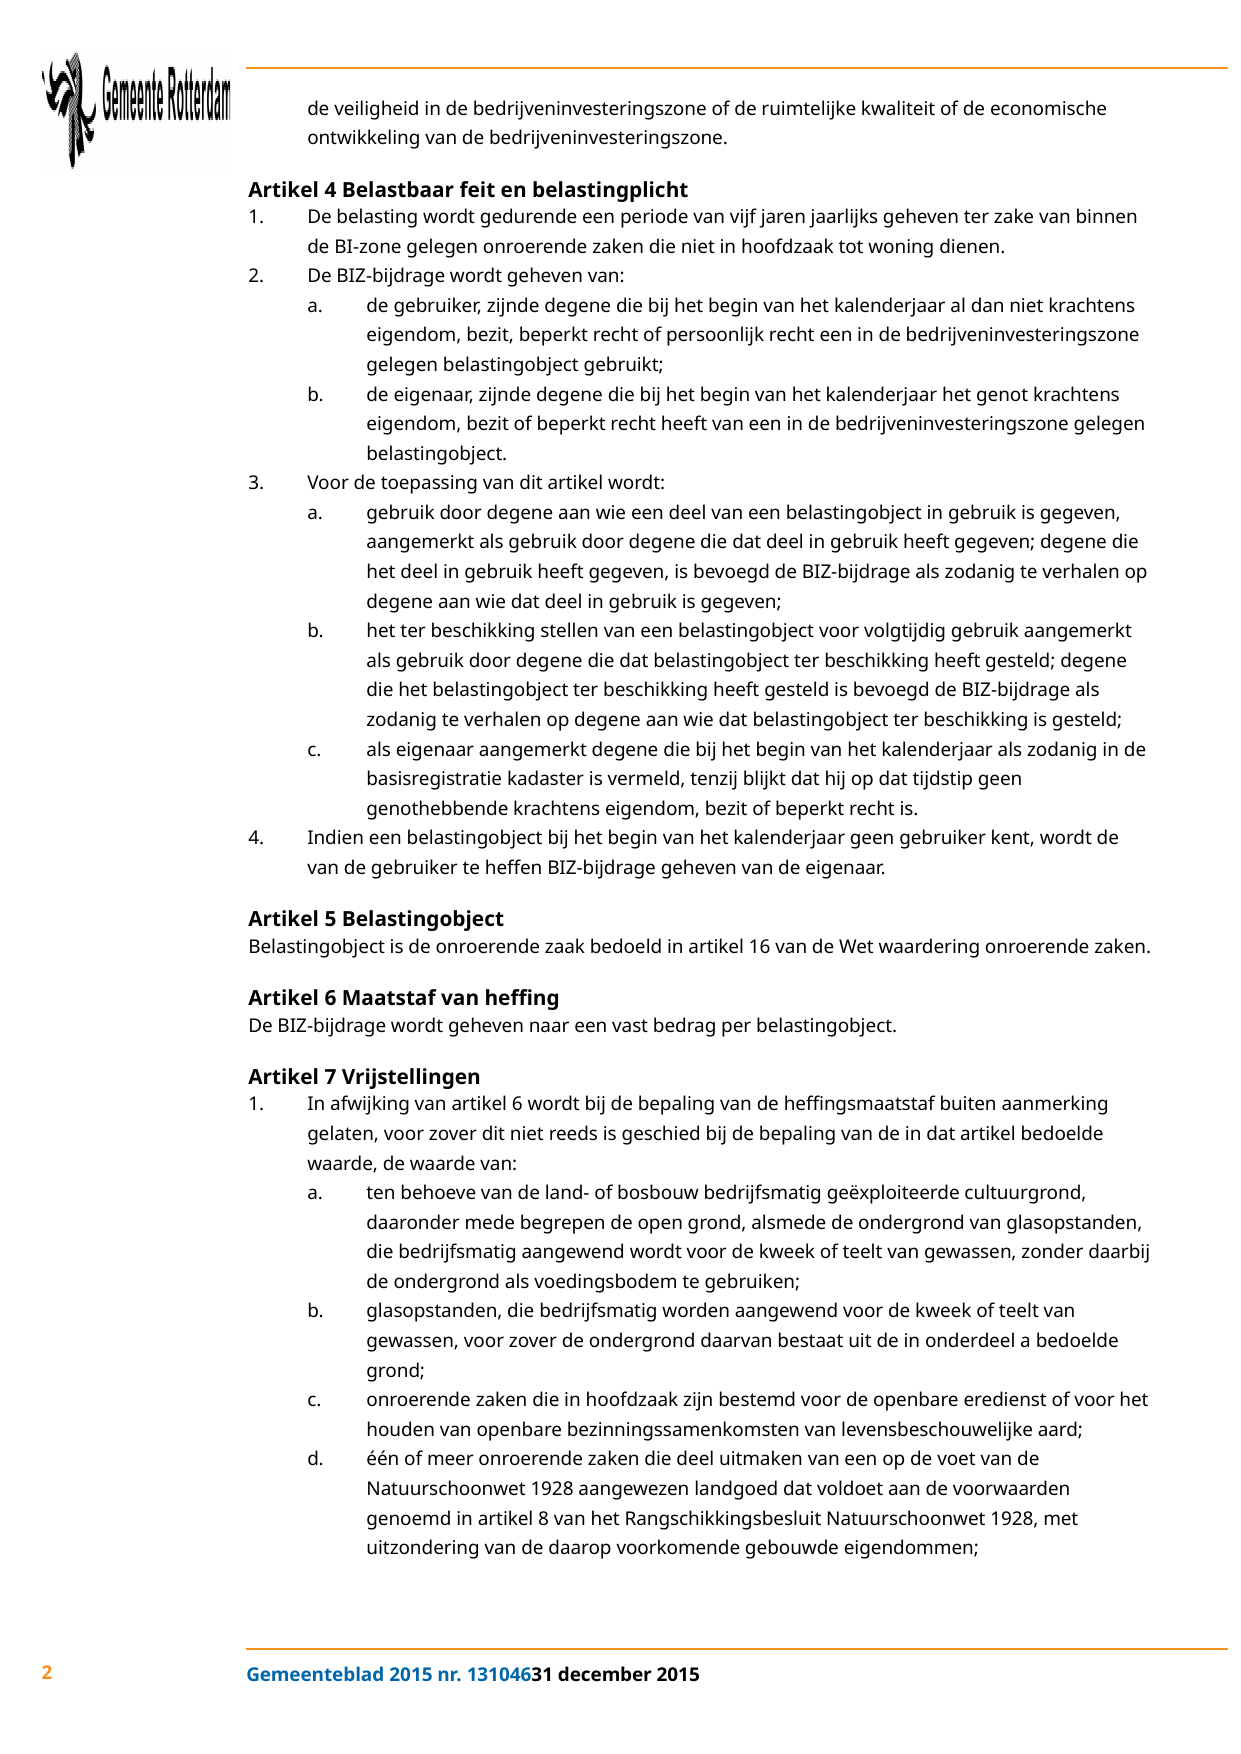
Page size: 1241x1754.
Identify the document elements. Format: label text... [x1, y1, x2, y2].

list onroerende zaken die in hoofdzaak zijn bestemd voor de openbare eredienst of voor het houden van openbare bezinningssamenkomsten van levensbeschouwelijke aard; [307, 1386, 1152, 1442]
list Voor de toepassing van dit artikel wordt: [248, 469, 1152, 495]
text Artikel 4 Belastbaar feit en belastingplicht [248, 175, 1152, 203]
list De BIZ-bijdrage wordt geheven van: [248, 262, 1152, 288]
list ten behoeve van de land- of bosbouw bedrijfsmatig geëxploiteerde cultuurgrond, daaronder mede begrepen de open grond, alsmede de ondergrond van glasopstanden, die bedrijfsmatig aangewend wordt voor de kweek of teelt van gewassen, zonder daarbij de ondergrond als voedingsbodem te gebruiken; [307, 1179, 1152, 1294]
text Belastingobject is de onroerende zaak bedoeld in artikel 16 van de Wet waardering onroerende zaken. [248, 933, 1152, 959]
list de eigenaar, zijnde degene die bij het begin van het kalenderjaar het genot krachtens eigendom, bezit of beperkt recht heeft van een in de bedrijveninvesteringszone gelegen belastingobject. [307, 381, 1152, 466]
list Indien een belastingobject bij het begin van het kalenderjaar geen gebruiker kent, wordt de van de gebruiker te heffen BIZ-bijdrage geheven van de eigenaar. [248, 824, 1152, 880]
list glasopstanden, die bedrijfsmatig worden aangewend voor de kweek of teelt van gewassen, voor zover de ondergrond daarvan bestaat uit de in onderdeel a bedoelde grond; [307, 1298, 1152, 1383]
text De BIZ-bijdrage wordt geheven naar een vast bedrag per belastingobject. [248, 1012, 1152, 1037]
text Artikel 6 Maatstaf van heffing [248, 983, 1152, 1012]
list het ter beschikking stellen van een belastingobject voor volgtijdig gebruik aangemerkt als gebruik door degene die dat belastingobject ter beschikking heeft gesteld; degene die het belastingobject ter beschikking heeft gesteld is bevoegd de BIZ-bijdrage als zodanig te verhalen op degene aan wie dat belastingobject ter beschikking is gesteld; [307, 617, 1152, 732]
picture [41, 47, 231, 172]
text Artikel 7 Vrijstellingen [248, 1062, 1152, 1091]
list gebruik door degene aan wie een deel van een belastingobject in gebruik is gegeven, aangemerkt als gebruik door degene die dat deel in gebruik heeft gegeven; degene die het deel in gebruik heeft gegeven, is bevoegd de BIZ-bijdrage als zodanig te verhalen op degene aan wie dat deel in gebruik is gegeven; [307, 499, 1152, 613]
text Artikel 5 Belastingobject [248, 904, 1152, 933]
list de veiligheid in de bedrijveninvesteringszone of de ruimtelijke kwaliteit of de economische ontwikkeling van de bedrijveninvesteringszone. [248, 95, 1152, 150]
list als eigenaar aangemerkt degene die bij het begin van het kalenderjaar als zodanig in de basisregistratie kadaster is vermeld, tenzij blijkt dat hij op dat tijdstip geen genothebbende krachtens eigendom, bezit of beperkt recht is. [307, 736, 1152, 821]
list De belasting wordt gedurende een periode van vijf jaren jaarlijks geheven ter zake van binnen de BI-zone gelegen onroerende zaken die niet in hoofdzaak tot woning dienen. [248, 203, 1152, 258]
list In afwijking van artikel 6 wordt bij de bepaling van de heffingsmaatstaf buiten aanmerking gelaten, voor zover dit niet reeds is geschied bij de bepaling van de in dat artikel bedoelde waarde, de waarde van: [248, 1091, 1152, 1176]
list één of meer onroerende zaken die deel uitmaken van een op de voet van de Natuurschoonwet 1928 aangewezen landgoed dat voldoet aan de voorwaarden genoemd in artikel 8 van het Rangschikkingsbesluit Natuurschoonwet 1928, met uitzondering van de daarop voorkomende gebouwde eigendommen; [307, 1446, 1152, 1560]
list de gebruiker, zijnde degene die bij het begin van het kalenderjaar al dan niet krachtens eigendom, bezit, beperkt recht of persoonlijk recht een in de bedrijveninvesteringszone gelegen belastingobject gebruikt; [307, 292, 1152, 377]
